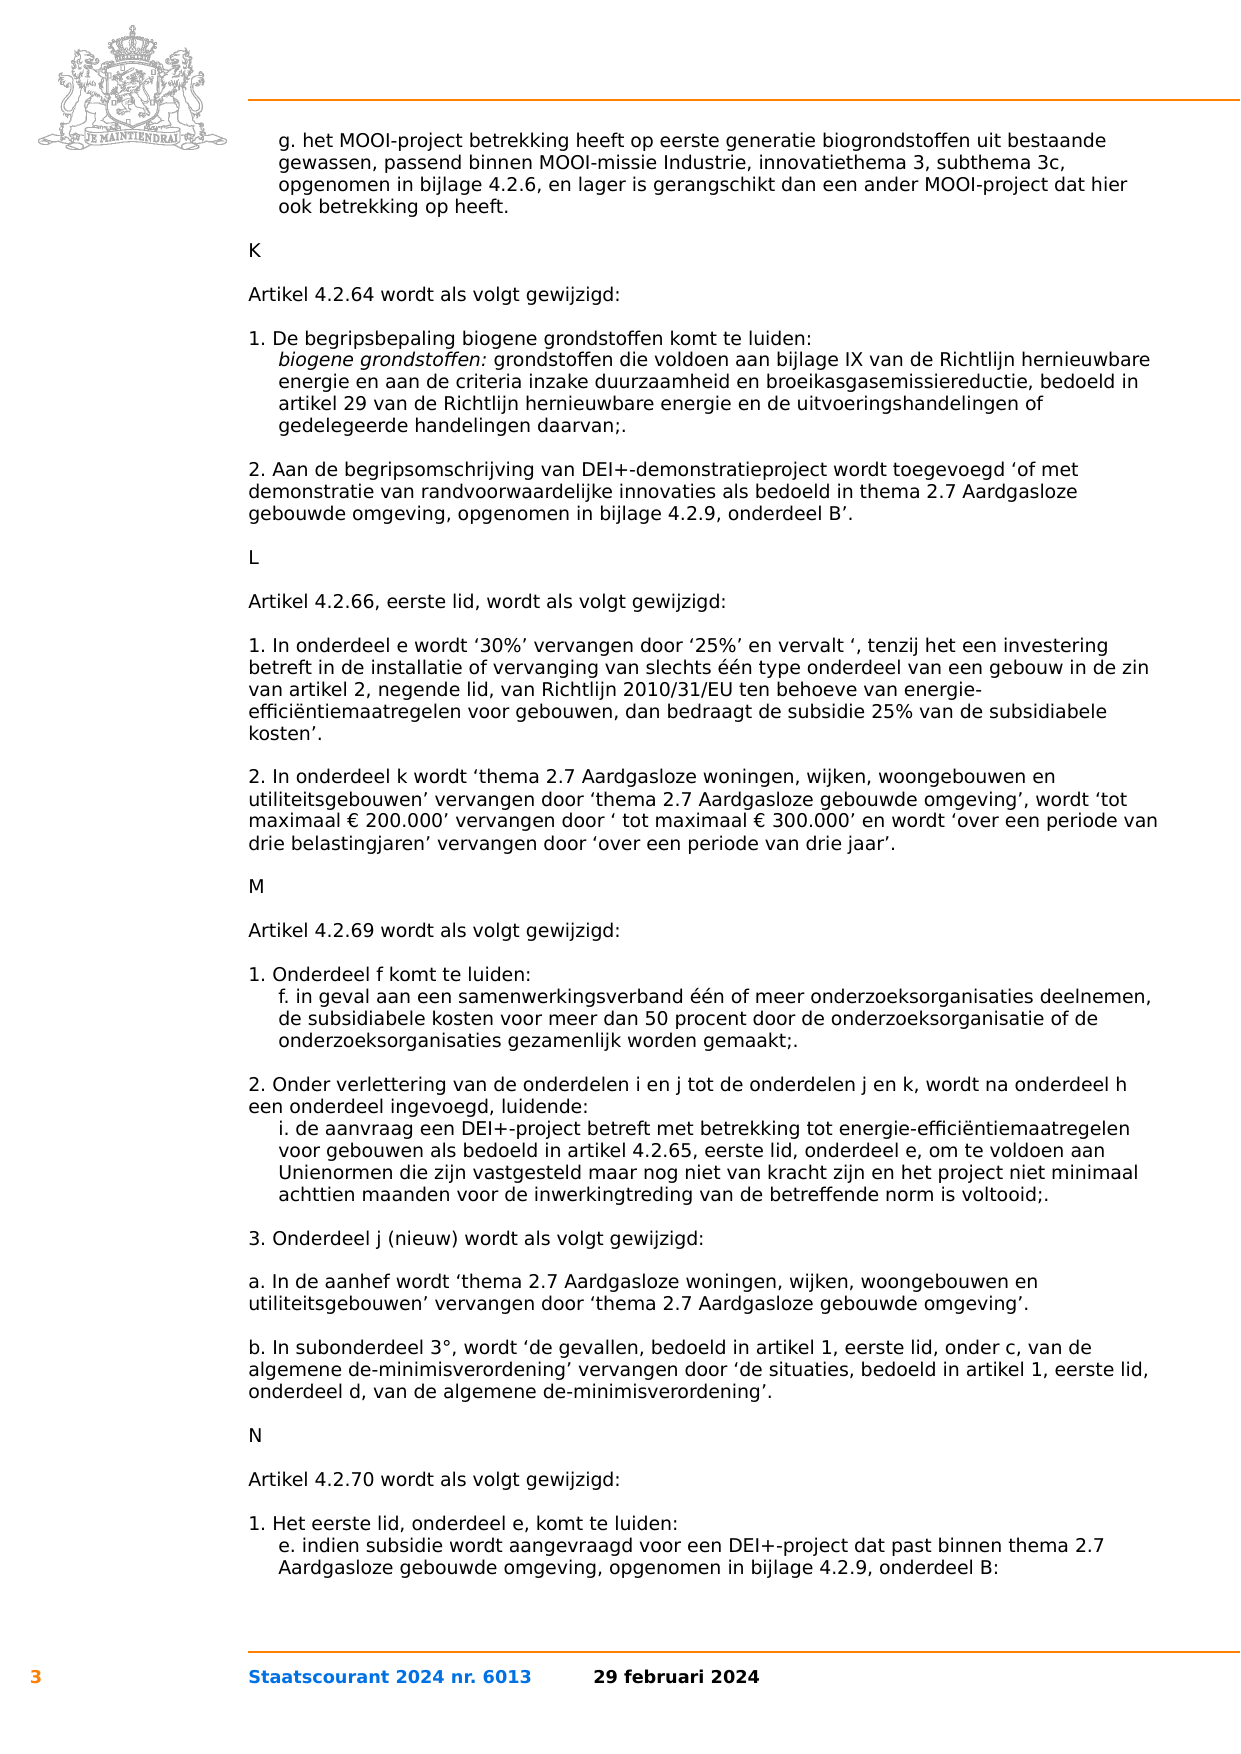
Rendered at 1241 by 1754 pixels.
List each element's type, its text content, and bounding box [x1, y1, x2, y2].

text a. In de aanhef wordt ‘thema 2.7 Aardgasloze woningen, wijken, woongebouwen en utiliteitsgebouwen’ vervangen door ‘thema 2.7 Aardgasloze gebouwde omgeving’. [248, 1271, 1163, 1315]
text K [248, 240, 1163, 262]
text 3. Onderdeel j (nieuw) wordt als volgt gewijzigd: [248, 1227, 1163, 1249]
text M [248, 876, 1163, 898]
text 1. In onderdeel e wordt ‘30%’ vervangen door ‘25%’ en vervalt ‘, tenzij het een investering betreft in de installatie of vervanging van slechts één type onderdeel van een gebouw in de zin van artikel 2, negende lid, van Richtlijn 2010/31/EU ten behoeve van energie-efficiëntiemaatregelen voor gebouwen, dan bedraagt de subsidie 25% van de subsidiabele kosten’. [248, 635, 1163, 744]
text 1. De begripsbepaling biogene grondstoffen komt te luiden: [248, 327, 1163, 349]
text 1. Onderdeel f komt te luiden: [248, 964, 1163, 986]
text 1. Het eerste lid, onderdeel e, komt te luiden: [248, 1513, 1163, 1535]
text g. het MOOI-project betrekking heeft op eerste generatie biogrondstoffen uit bestaande gewassen, passend binnen MOOI-missie Industrie, innovatiethema 3, subthema 3c, opgenomen in bijlage 4.2.6, en lager is gerangschikt dan een ander MOOI-project dat hier ook betrekking op heeft. [278, 130, 1163, 218]
text 2. In onderdeel k wordt ‘thema 2.7 Aardgasloze woningen, wijken, woongebouwen en utiliteitsgebouwen’ vervangen door ‘thema 2.7 Aardgasloze gebouwde omgeving’, wordt ‘tot maximaal € 200.000’ vervangen door ‘ tot maximaal € 300.000’ en wordt ‘over een periode van drie belastingjaren’ vervangen door ‘over een periode van drie jaar’. [248, 766, 1163, 854]
text Artikel 4.2.64 wordt als volgt gewijzigd: [248, 283, 1163, 306]
text Artikel 4.2.66, eerste lid, wordt als volgt gewijzigd: [248, 591, 1163, 613]
picture [38, 25, 227, 150]
text e. indien subsidie wordt aangevraagd voor een DEI+-project dat past binnen thema 2.7 Aardgasloze gebouwde omgeving, opgenomen in bijlage 4.2.9, onderdeel B: [278, 1535, 1163, 1579]
text biogene grondstoffen: grondstoffen die voldoen aan bijlage IX van de Richtlijn hernieuwbare energie en aan de criteria inzake duurzaamheid en broeikasgasemissiereductie, bedoeld in artikel 29 van de Richtlijn hernieuwbare energie en de uitvoeringshandelingen of gedelegeerde handelingen daarvan;. [278, 349, 1163, 437]
text L [248, 547, 1163, 569]
text Artikel 4.2.70 wordt als volgt gewijzigd: [248, 1469, 1163, 1491]
text f. in geval aan een samenwerkingsverband één of meer onderzoeksorganisaties deelnemen, de subsidiabele kosten voor meer dan 50 procent door de onderzoeksorganisatie of de onderzoeksorganisaties gezamenlijk worden gemaakt;. [278, 986, 1163, 1052]
text N [248, 1425, 1163, 1447]
text Artikel 4.2.69 wordt als volgt gewijzigd: [248, 920, 1163, 942]
text i. de aanvraag een DEI+-project betreft met betrekking tot energie-efficiëntiemaatregelen voor gebouwen als bedoeld in artikel 4.2.65, eerste lid, onderdeel e, om te voldoen aan Unienormen die zijn vastgesteld maar nog niet van kracht zijn en het project niet minimaal achttien maanden voor de inwerkingtreding van de betreffende norm is voltooid;. [278, 1118, 1163, 1206]
text 2. Aan de begripsomschrijving van DEI+-demonstratieproject wordt toegevoegd ‘of met demonstratie van randvoorwaardelijke innovaties als bedoeld in thema 2.7 Aardgasloze gebouwde omgeving, opgenomen in bijlage 4.2.9, onderdeel B’. [248, 459, 1163, 525]
text 2. Onder verlettering van de onderdelen i en j tot de onderdelen j en k, wordt na onderdeel h een onderdeel ingevoegd, luidende: [248, 1074, 1163, 1118]
text b. In subonderdeel 3°, wordt ‘de gevallen, bedoeld in artikel 1, eerste lid, onder c, van de algemene de-minimisverordening’ vervangen door ‘de situaties, bedoeld in artikel 1, eerste lid, onderdeel d, van de algemene de-minimisverordening’. [248, 1337, 1163, 1403]
